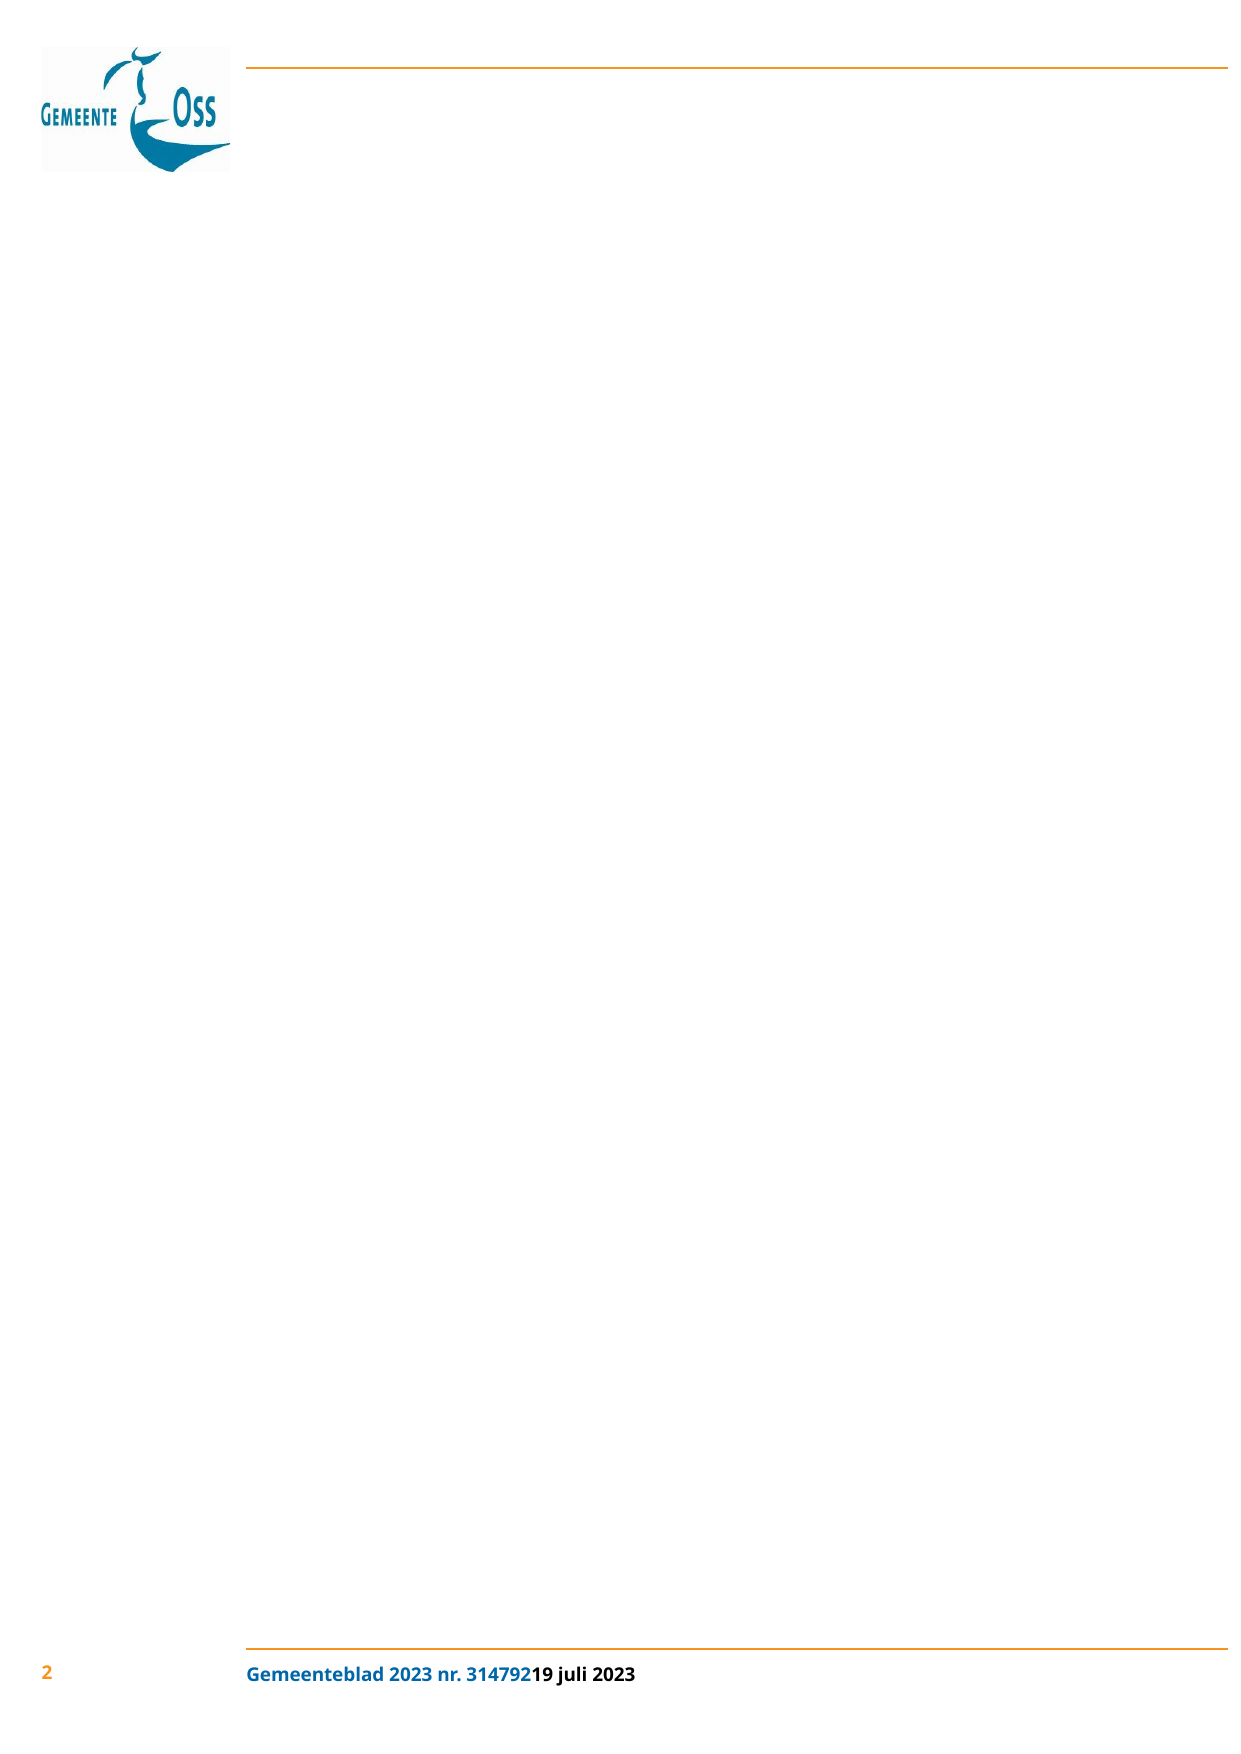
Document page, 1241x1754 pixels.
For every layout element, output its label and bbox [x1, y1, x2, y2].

picture [41, 47, 231, 172]
